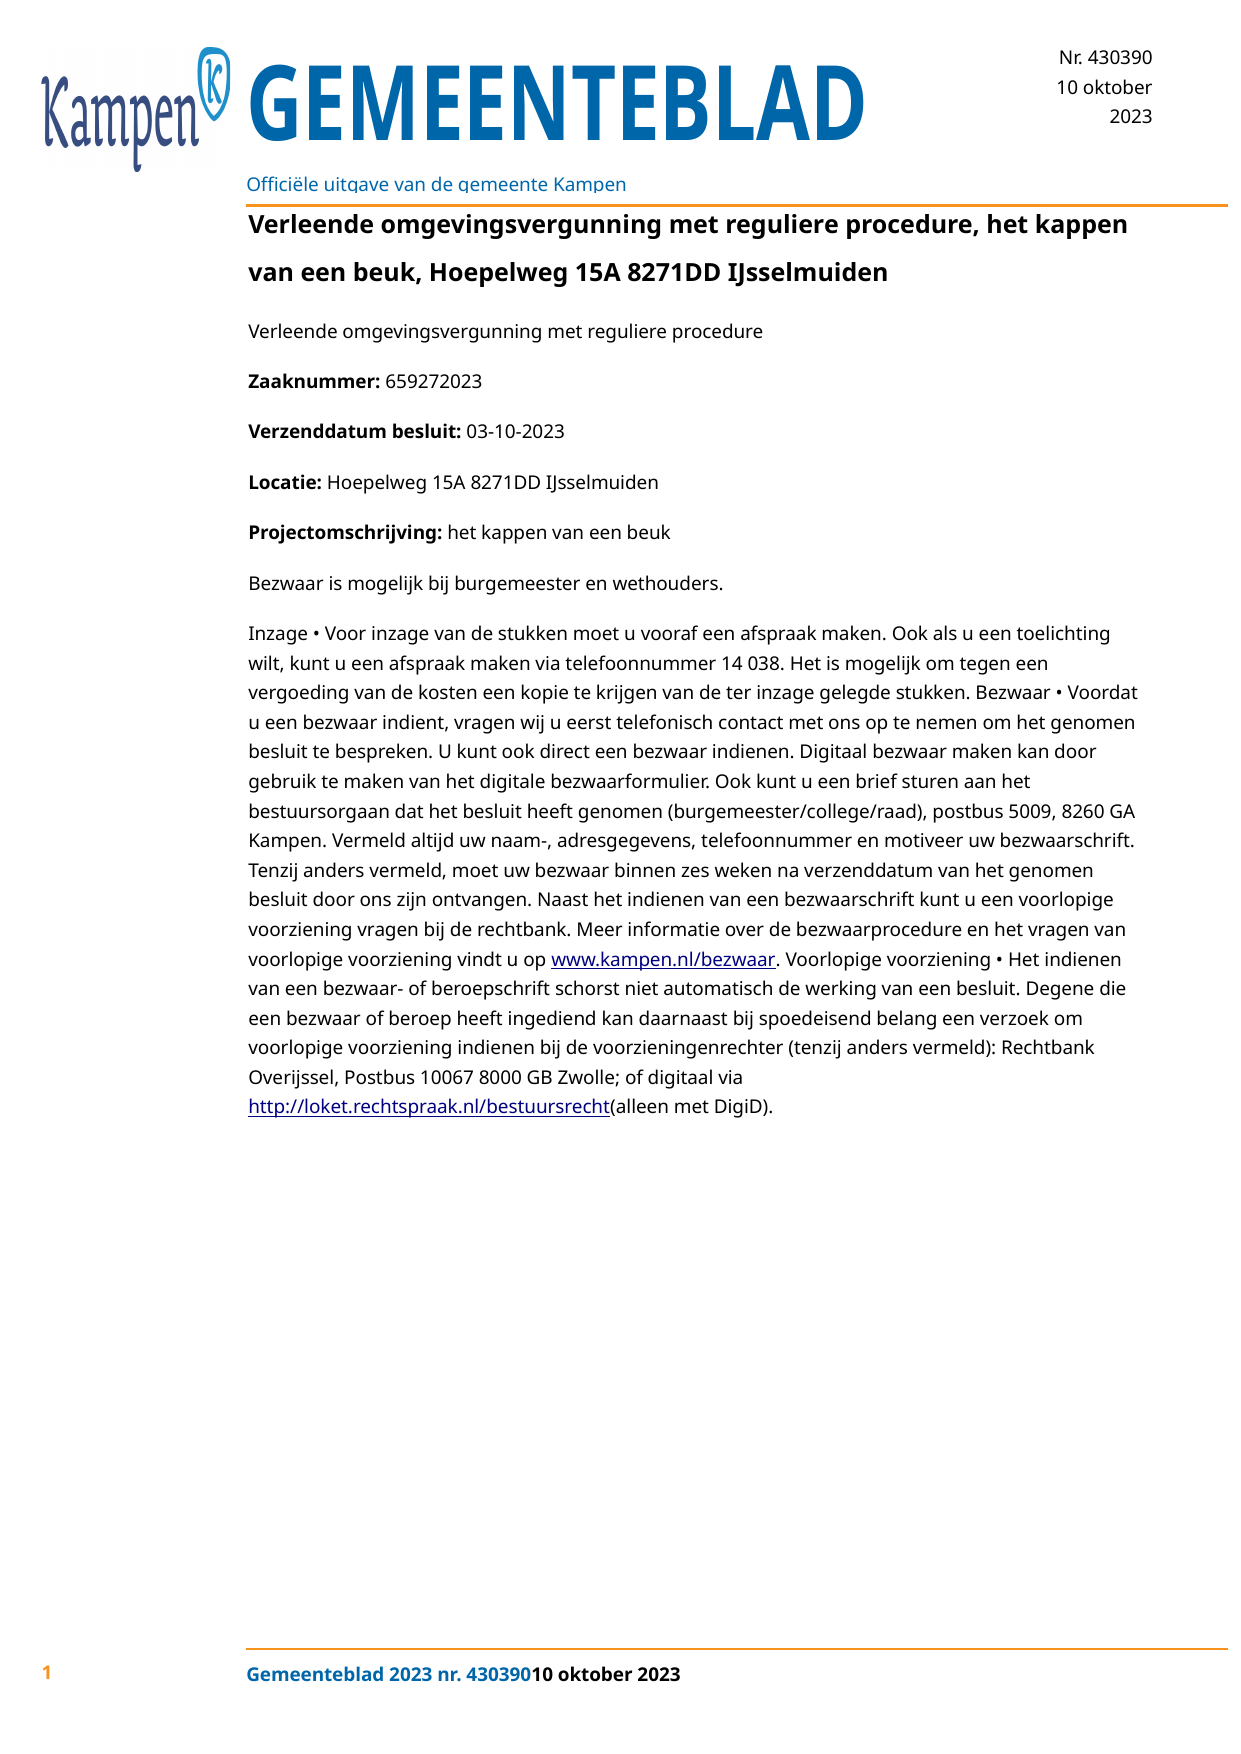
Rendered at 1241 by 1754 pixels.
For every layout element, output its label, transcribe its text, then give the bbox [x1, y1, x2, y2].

text Inzage • Voor inzage van de stukken moet u vooraf een afspraak maken. Ook als u een toelichting wilt, kunt u een afspraak maken via telefoonnummer 14 038. Het is mogelijk om tegen een vergoeding van de kosten een kopie te krijgen van de ter inzage gelegde stukken. Bezwaar • Voordat u een bezwaar indient, vragen wij u eerst telefonisch contact met ons op te nemen om het genomen besluit te bespreken. U kunt ook direct een bezwaar indienen. Digitaal bezwaar maken kan door gebruik te maken van het digitale bezwaarformulier. Ook kunt u een brief sturen aan het bestuursorgaan dat het besluit heeft genomen (burgemeester/college/raad), postbus 5009, 8260 GA Kampen. Vermeld altijd uw naam-, adresgegevens, telefoonnummer en motiveer uw bezwaarschrift. Tenzij anders vermeld, moet uw bezwaar binnen zes weken na verzenddatum van het genomen besluit door ons zijn ontvangen. Naast het indienen van een bezwaarschrift kunt u een voorlopige voorziening vragen bij de rechtbank. Meer informatie over de bezwaarprocedure en het vragen van voorlopige voorziening vindt u op www.kampen.nl/bezwaar. Voorlopige voorziening • Het indienen van een bezwaar- of beroepschrift schorst niet automatisch de werking van een besluit. Degene die een bezwaar of beroep heeft ingediend kan daarnaast bij spoedeisend belang een verzoek om voorlopige voorziening indienen bij de voorzieningenrechter (tenzij anders vermeld): Rechtbank Overijssel, Postbus 10067 8000 GB Zwolle; of digitaal via http://loket.rechtspraak.nl/bestuursrecht(alleen met DigiD). [248, 620, 1152, 1119]
text Bezwaar is mogelijk bij burgemeester en wethouders. [248, 570, 1152, 596]
text Verleende omgevingsvergunning met reguliere procedure [248, 318, 1152, 344]
text Projectomschrijving: het kappen van een beuk [248, 519, 1152, 545]
picture [41, 47, 231, 172]
text Locatie: Hoepelweg 15A 8271DD IJsselmuiden [248, 469, 1152, 495]
text Zaaknummer: 659272023 [248, 368, 1152, 394]
text Verzenddatum besluit: 03-10-2023 [248, 419, 1152, 444]
text Verleende omgevingsvergunning met reguliere procedure, het kappen van een beuk, Hoepelweg 15A 8271DD IJsselmuiden [248, 207, 1152, 288]
